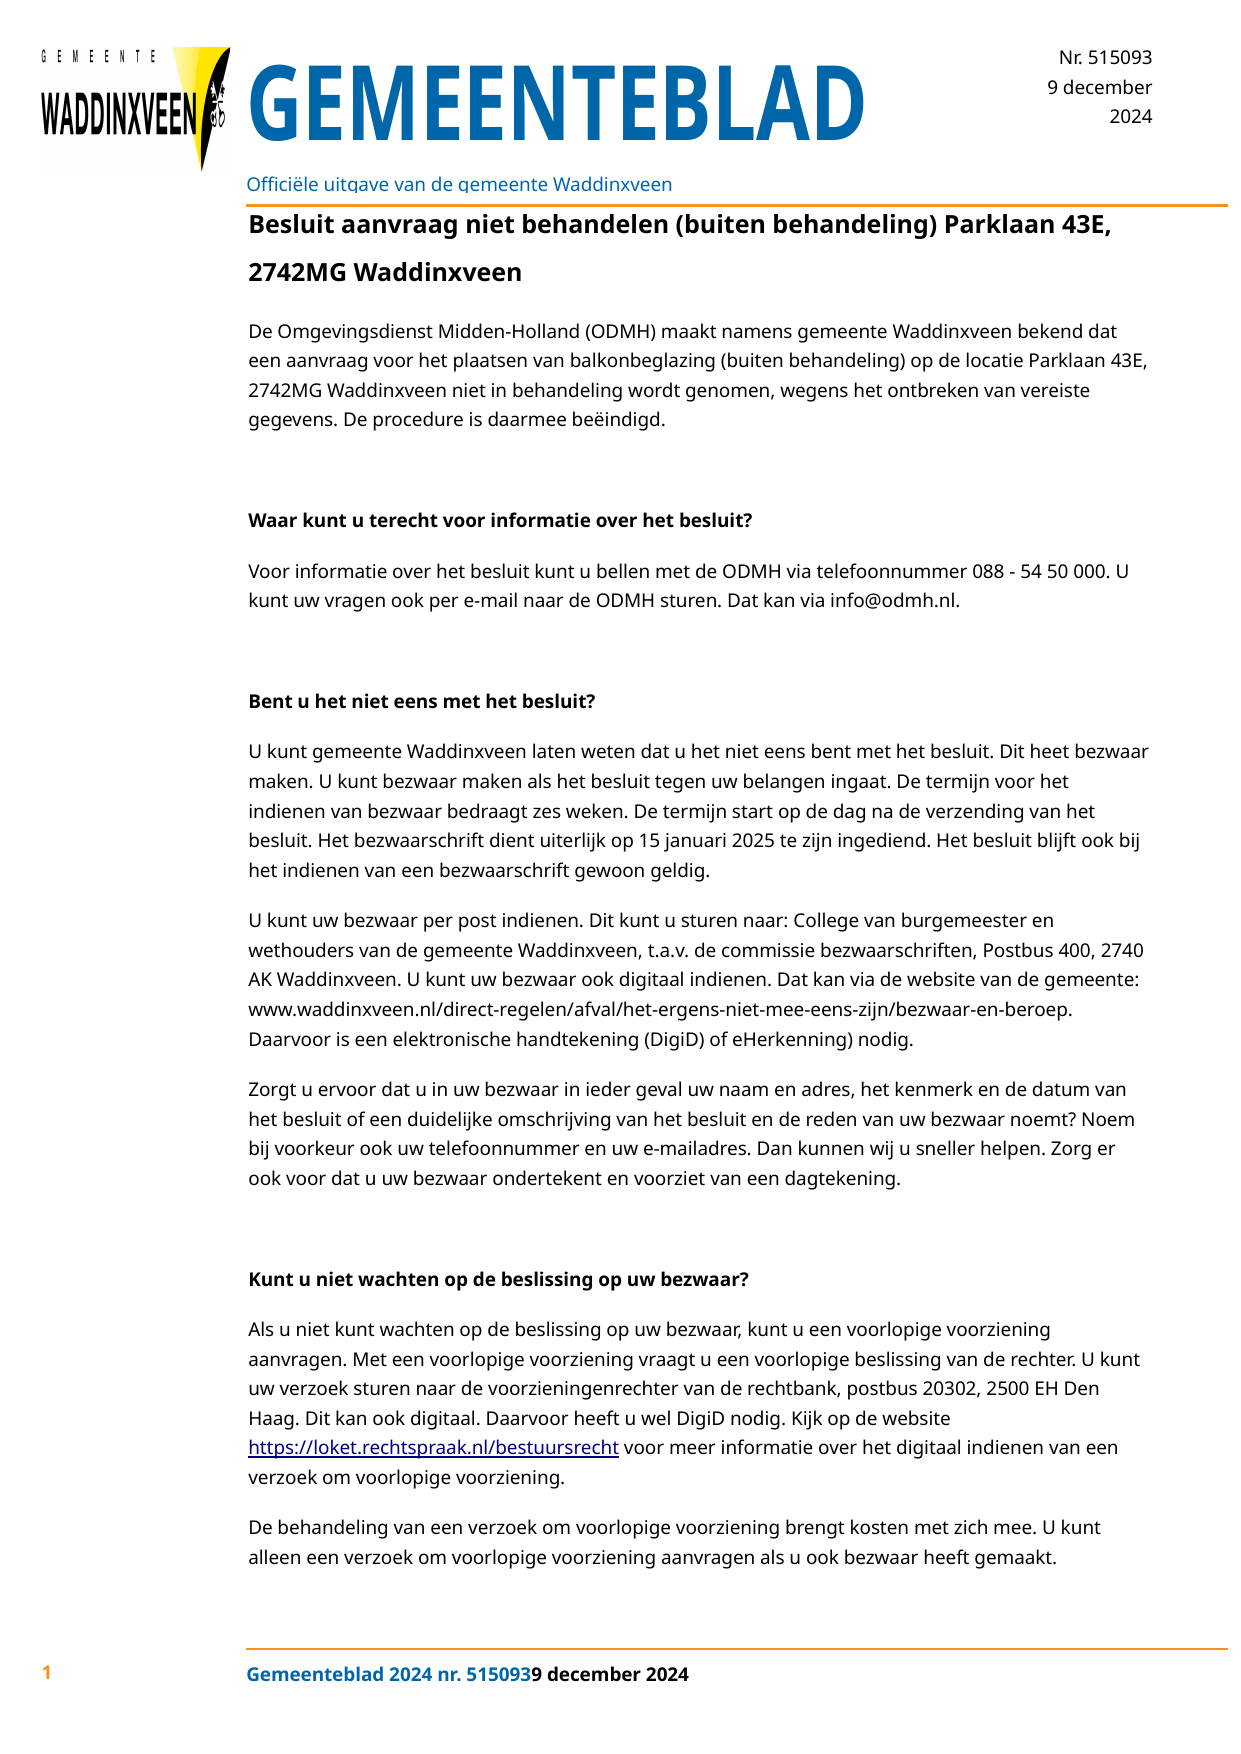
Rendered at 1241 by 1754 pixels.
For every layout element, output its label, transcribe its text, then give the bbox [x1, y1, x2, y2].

text Voor informatie over het besluit kunt u bellen met de ODMH via telefoonnummer 088 - 54 50 000. U kunt uw vragen ook per e-mail naar de ODMH sturen. Dat kan via info@odmh.nl. [248, 558, 1152, 613]
text U kunt uw bezwaar per post indienen. Dit kunt u sturen naar: College van burgemeester en wethouders van de gemeente Waddinxveen, t.a.v. de commissie bezwaarschriften, Postbus 400, 2740 AK Waddinxveen. U kunt uw bezwaar ook digitaal indienen. Dat kan via de website van de gemeente: www.waddinxveen.nl/direct-regelen/afval/het-ergens-niet-mee-eens-zijn/bezwaar-en-beroep. Daarvoor is een elektronische handtekening (DigiD) of eHerkenning) nodig. [248, 907, 1152, 1052]
text Besluit aanvraag niet behandelen (buiten behandeling) Parklaan 43E, 2742MG Waddinxveen [248, 207, 1152, 288]
text Zorgt u ervoor dat u in uw bezwaar in ieder geval uw naam en adres, het kenmerk en de datum van het besluit of een duidelijke omschrijving van het besluit en de reden van uw bezwaar noemt? Noem bij voorkeur ook uw telefoonnummer en uw e-mailadres. Dan kunnen wij u sneller helpen. Zorg er ook voor dat u uw bezwaar ondertekent en voorziet van een dagtekening. [248, 1076, 1152, 1191]
picture [41, 47, 231, 172]
text Kunt u niet wachten op de beslissing op uw bezwaar? [248, 1266, 1152, 1292]
text U kunt gemeente Waddinxveen laten weten dat u het niet eens bent met het besluit. Dit heet bezwaar maken. U kunt bezwaar maken als het besluit tegen uw belangen ingaat. De termijn voor het indienen van bezwaar bedraagt zes weken. De termijn start op de dag na de verzending van het besluit. Het bezwaarschrift dient uiterlijk op 15 januari 2025 te zijn ingediend. Het besluit blijft ook bij het indienen van een bezwaarschrift gewoon geldig. [248, 739, 1152, 883]
text Waar kunt u terecht voor informatie over het besluit? [248, 507, 1152, 533]
text Bent u het niet eens met het besluit? [248, 688, 1152, 714]
text Als u niet kunt wachten op de beslissing op uw bezwaar, kunt u een voorlopige voorziening aanvragen. Met een voorlopige voorziening vraagt u een voorlopige beslissing van de rechter. U kunt uw verzoek sturen naar de voorzieningenrechter van de rechtbank, postbus 20302, 2500 EH Den Haag. Dit kan ook digitaal. Daarvoor heeft u wel DigiD nodig. Kijk op de website https://loket.rechtspraak.nl/bestuursrecht voor meer informatie over het digitaal indienen van een verzoek om voorlopige voorziening. [248, 1316, 1152, 1490]
text De behandeling van een verzoek om voorlopige voorziening brengt kosten met zich mee. U kunt alleen een verzoek om voorlopige voorziening aanvragen als u ook bezwaar heeft gemaakt. [248, 1514, 1152, 1570]
text De Omgevingsdienst Midden-Holland (ODMH) maakt namens gemeente Waddinxveen bekend dat een aanvraag voor het plaatsen van balkonbeglazing (buiten behandeling) op de locatie Parklaan 43E, 2742MG Waddinxveen niet in behandeling wordt genomen, wegens het ontbreken van vereiste gegevens. De procedure is daarmee beëindigd. [248, 318, 1152, 432]
